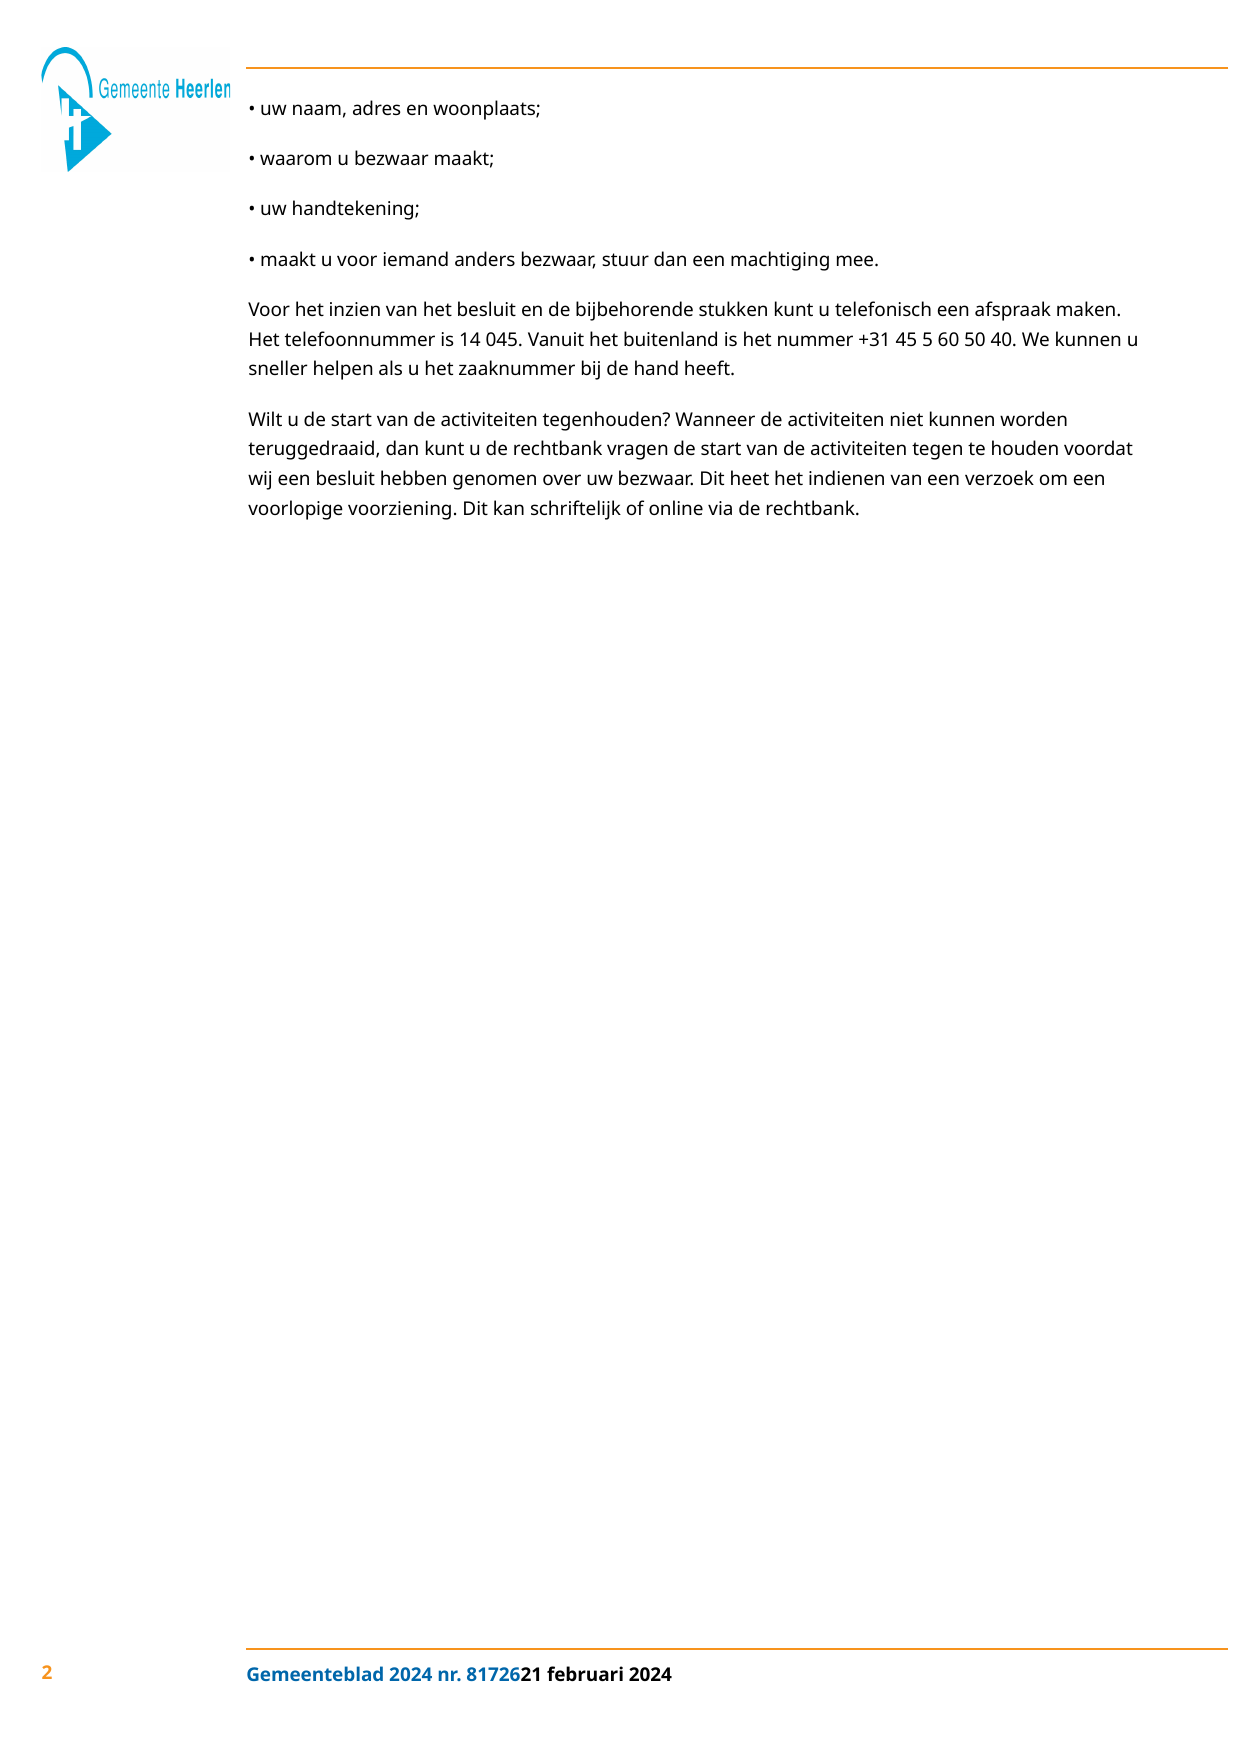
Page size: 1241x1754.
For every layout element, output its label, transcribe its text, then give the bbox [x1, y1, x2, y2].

text Voor het inzien van het besluit en de bijbehorende stukken kunt u telefonisch een afspraak maken. Het telefoonnummer is 14 045. Vanuit het buitenland is het nummer +31 45 5 60 50 40. We kunnen u sneller helpen als u het zaaknummer bij de hand heeft. [248, 296, 1152, 381]
picture [41, 47, 231, 172]
text • uw handtekening; [248, 196, 1152, 221]
text • waarom u bezwaar maakt; [248, 145, 1152, 171]
text • uw naam, adres en woonplaats; [248, 95, 1152, 121]
text • maakt u voor iemand anders bezwaar, stuur dan een machtiging mee. [248, 246, 1152, 272]
text Wilt u de start van de activiteiten tegenhouden? Wanneer de activiteiten niet kunnen worden teruggedraaid, dan kunt u de rechtbank vragen de start van de activiteiten tegen te houden voordat wij een besluit hebben genomen over uw bezwaar. Dit heet het indienen van een verzoek om een voorlopige voorziening. Dit kan schriftelijk of online via de rechtbank. [248, 406, 1152, 521]
picture [41, 47, 59, 70]
